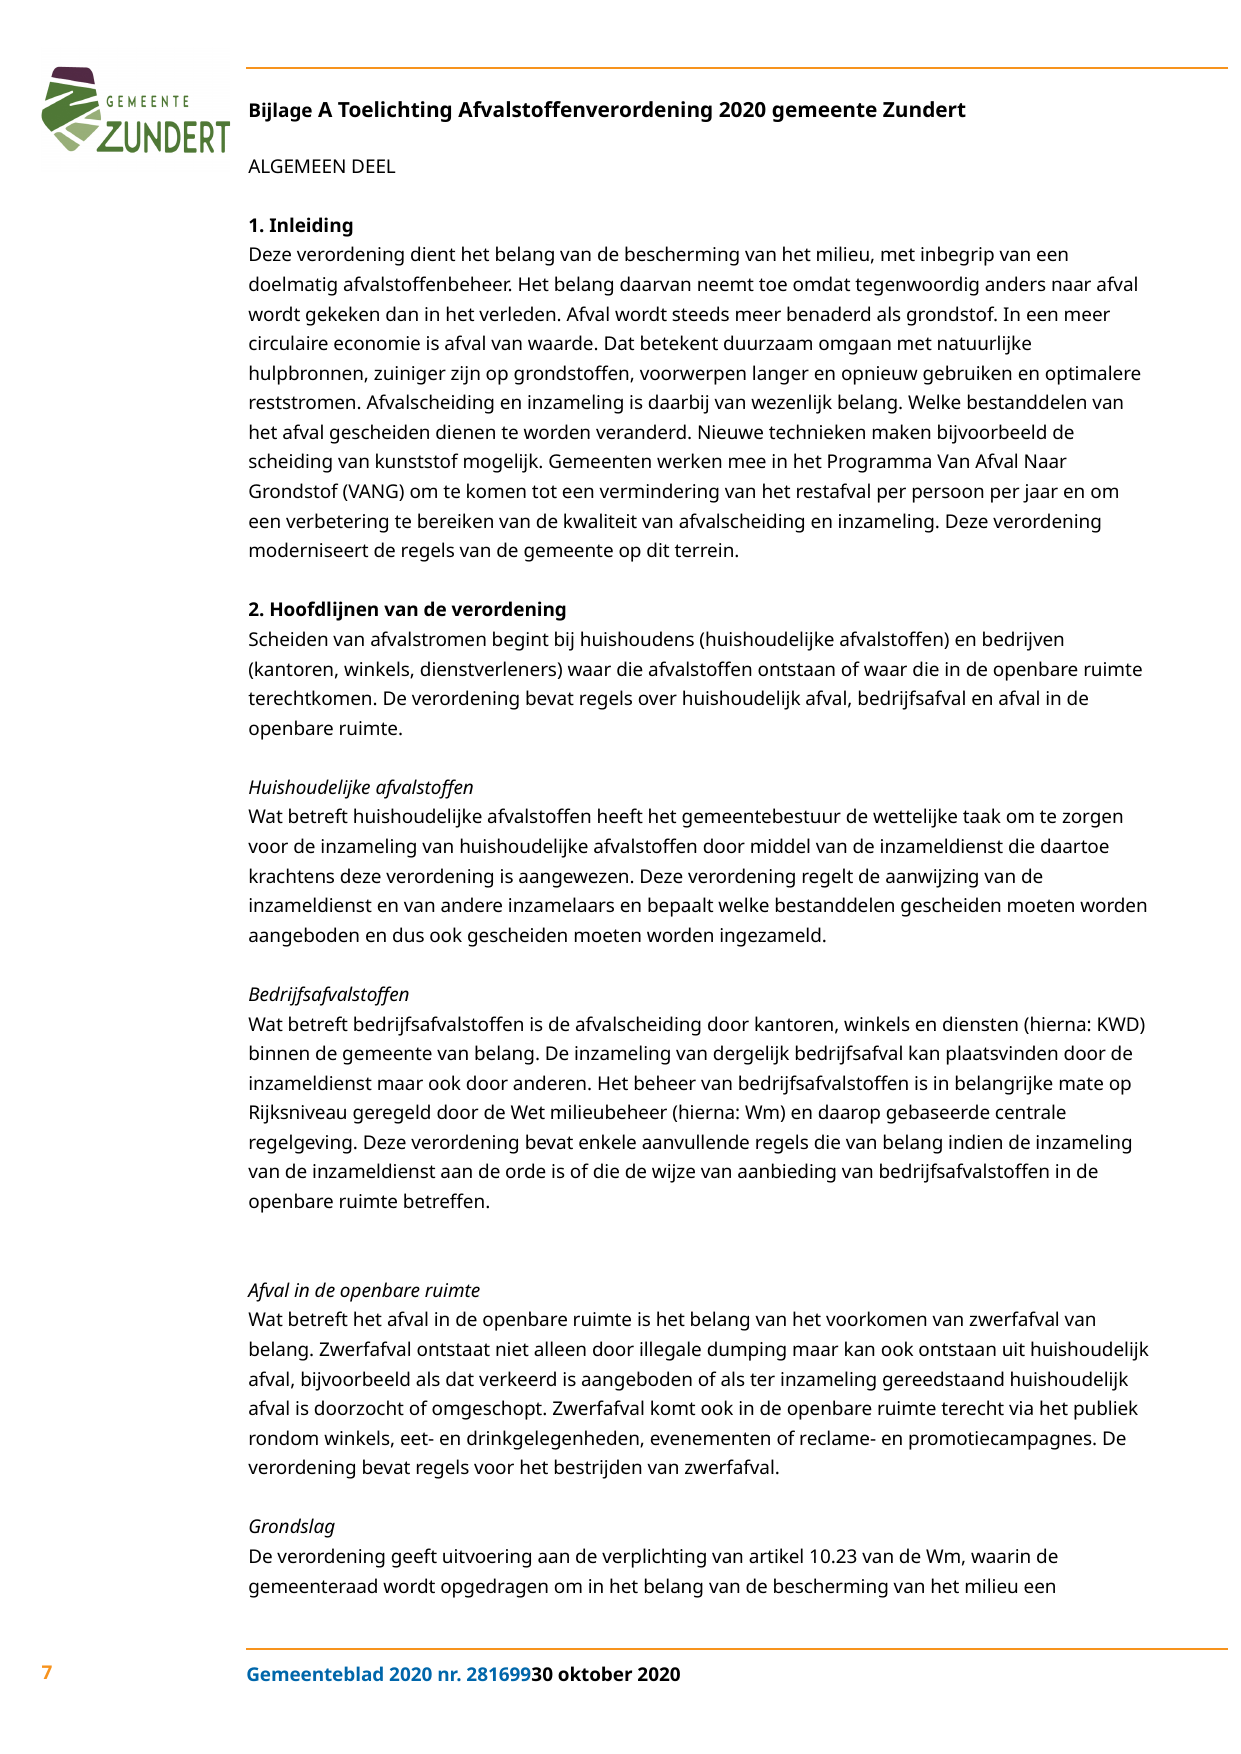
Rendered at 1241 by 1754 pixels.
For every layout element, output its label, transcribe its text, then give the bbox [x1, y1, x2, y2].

text Grondslag [248, 1514, 1152, 1539]
text Bijlage A Toelichting Afvalstoffenverordening 2020 gemeente Zundert [248, 95, 1152, 123]
text Wat betreft bedrijfsafvalstoffen is de afvalscheiding door kantoren, winkels en diensten (hierna: KWD) binnen de gemeente van belang. De inzameling van dergelijk bedrijfsafval kan plaatsvinden door de inzameldienst maar ook door anderen. Het beheer van bedrijfsafvalstoffen is in belangrijke mate op Rijksniveau geregeld door de Wet milieubeheer (hierna: Wm) en daarop gebaseerde centrale regelgeving. Deze verordening bevat enkele aanvullende regels die van belang indien de inzameling van de inzameldienst aan de orde is of die de wijze van aanbieding van bedrijfsafvalstoffen in de openbare ruimte betreffen. [248, 1011, 1152, 1214]
text Huishoudelijke afvalstoffen [248, 774, 1152, 800]
text Wat betreft huishoudelijke afvalstoffen heeft het gemeentebestuur de wettelijke taak om te zorgen voor de inzameling van huishoudelijke afvalstoffen door middel van de inzameldienst die daartoe krachtens deze verordening is aangewezen. Deze verordening regelt de aanwijzing van de inzameldienst en van andere inzamelaars en bepaalt welke bestanddelen gescheiden moeten worden aangeboden en dus ook gescheiden moeten worden ingezameld. [248, 804, 1152, 948]
text ALGEMEEN DEEL [248, 153, 1152, 179]
text Deze verordening dient het belang van de bescherming van het milieu, met inbegrip van een doelmatig afvalstoffenbeheer. Het belang daarvan neemt toe omdat tegenwoordig anders naar afval wordt gekeken dan in het verleden. Afval wordt steeds meer benaderd als grondstof. In een meer circulaire economie is afval van waarde. Dat betekent duurzaam omgaan met natuurlijke hulpbronnen, zuiniger zijn op grondstoffen, voorwerpen langer en opnieuw gebruiken en optimalere reststromen. Afvalscheiding en inzameling is daarbij van wezenlijk belang. Welke bestanddelen van het afval gescheiden dienen te worden veranderd. Nieuwe technieken maken bijvoorbeeld de scheiding van kunststof mogelijk. Gemeenten werken mee in het Programma Van Afval Naar Grondstof (VANG) om te komen tot een vermindering van het restafval per persoon per jaar en om een verbetering te bereiken van de kwaliteit van afvalscheiding en inzameling. Deze verordening moderniseert de regels van de gemeente op dit terrein. [248, 242, 1152, 563]
text Bedrijfsafvalstoffen [248, 981, 1152, 1007]
text 1. Inleiding [248, 212, 1152, 238]
text Afval in de openbare ruimte [248, 1277, 1152, 1303]
text 2. Hoofdlijnen van de verordening [248, 597, 1152, 622]
text Wat betreft het afval in de openbare ruimte is het belang van het voorkomen van zwerfafval van belang. Zwerfafval ontstaat niet alleen door illegale dumping maar kan ook ontstaan uit huishoudelijk afval, bijvoorbeeld als dat verkeerd is aangeboden of als ter inzameling gereedstaand huishoudelijk afval is doorzocht of omgeschopt. Zwerfafval komt ook in de openbare ruimte terecht via het publiek rondom winkels, eet- en drinkgelegenheden, evenementen of reclame- en promotiecampagnes. De verordening bevat regels voor het bestrijden van zwerfafval. [248, 1307, 1152, 1480]
picture [41, 47, 231, 172]
text De verordening geeft uitvoering aan de verplichting van artikel 10.23 van de Wm, waarin de gemeenteraad wordt opgedragen om in het belang van de bescherming van het milieu een [248, 1543, 1152, 1599]
text Scheiden van afvalstromen begint bij huishoudens (huishoudelijke afvalstoffen) en bedrijven (kantoren, winkels, dienstverleners) waar die afvalstoffen ontstaan of waar die in de openbare ruimte terechtkomen. De verordening bevat regels over huishoudelijk afval, bedrijfsafval en afval in de openbare ruimte. [248, 626, 1152, 741]
